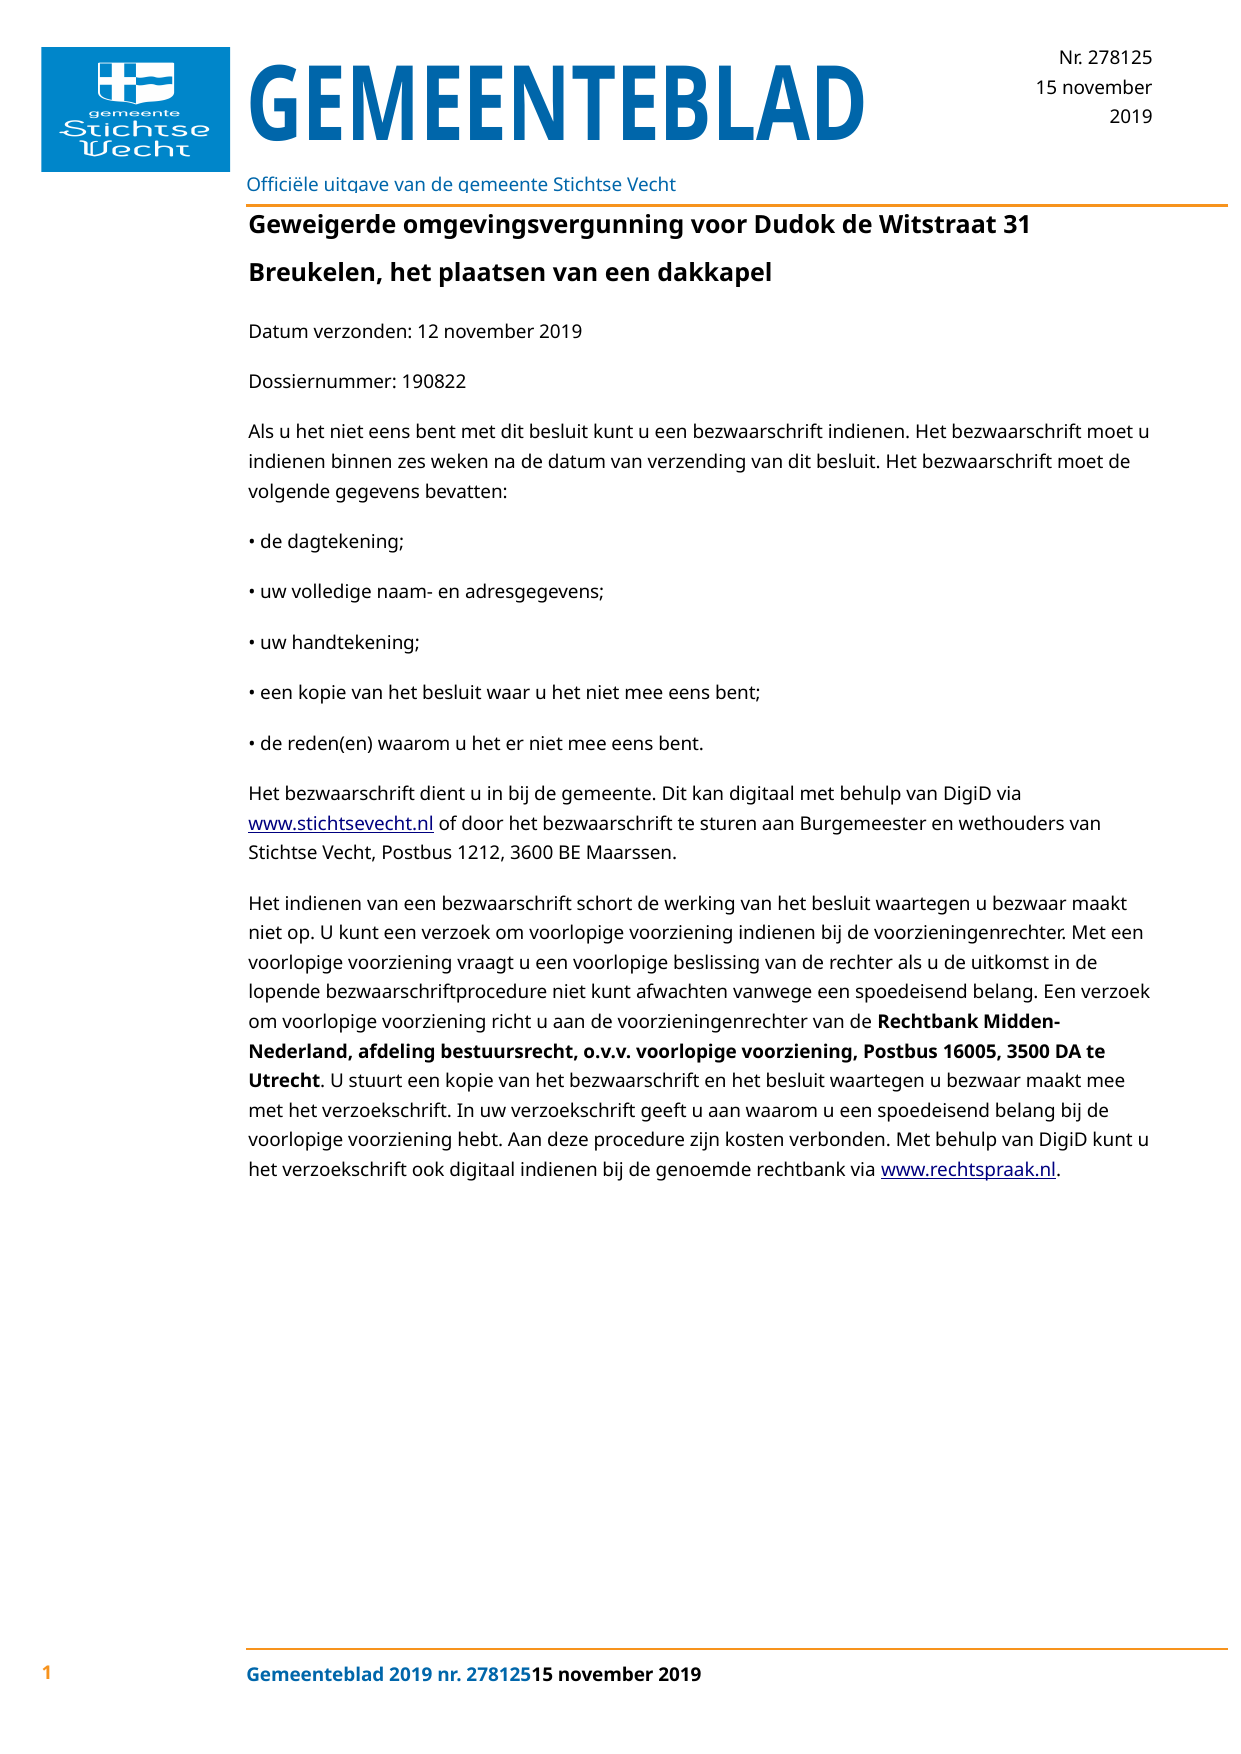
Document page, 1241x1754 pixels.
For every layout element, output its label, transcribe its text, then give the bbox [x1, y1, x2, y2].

text • uw handtekening; [248, 629, 1152, 655]
text • de reden(en) waarom u het er niet mee eens bent. [248, 730, 1152, 756]
text • de dagtekening; [248, 528, 1152, 554]
text Het indienen van een bezwaarschrift schort de werking van het besluit waartegen u bezwaar maakt niet op. U kunt een verzoek om voorlopige voorziening indienen bij de voorzieningenrechter. Met een voorlopige voorziening vraagt u een voorlopige beslissing van de rechter als u de uitkomst in de lopende bezwaarschriftprocedure niet kunt afwachten vanwege een spoedeisend belang. Een verzoek om voorlopige voorziening richt u aan de voorzieningenrechter van de Rechtbank Midden-Nederland, afdeling bestuursrecht, o.v.v. voorlopige voorziening, Postbus 16005, 3500 DA te Utrecht. U stuurt een kopie van het bezwaarschrift en het besluit waartegen u bezwaar maakt mee met het verzoekschrift. In uw verzoekschrift geeft u aan waarom u een spoedeisend belang bij de voorlopige voorziening hebt. Aan deze procedure zijn kosten verbonden. Met behulp van DigiD kunt u het verzoekschrift ook digitaal indienen bij de genoemde rechtbank via www.rechtspraak.nl. [248, 890, 1152, 1182]
text Dossiernummer: 190822 [248, 368, 1152, 394]
text Als u het niet eens bent met dit besluit kunt u een bezwaarschrift indienen. Het bezwaarschrift moet u indienen binnen zes weken na de datum van verzending van dit besluit. Het bezwaarschrift moet de volgende gegevens bevatten: [248, 419, 1152, 504]
picture [137, 63, 174, 103]
text Het bezwaarschrift dient u in bij de gemeente. Dit kan digitaal met behulp van DigiD via www.stichtsevecht.nl of door het bezwaarschrift te sturen aan Burgemeester en wethouders van Stichtse Vecht, Postbus 1212, 3600 BE Maarssen. [248, 780, 1152, 865]
picture [99, 63, 135, 101]
text • een kopie van het besluit waar u het niet mee eens bent; [248, 679, 1152, 705]
text Datum verzonden: 12 november 2019 [248, 318, 1152, 344]
text • uw volledige naam- en adresgegevens; [248, 579, 1152, 604]
text Geweigerde omgevingsvergunning voor Dudok de Witstraat 31 Breukelen, het plaatsen van een dakkapel [248, 207, 1152, 288]
